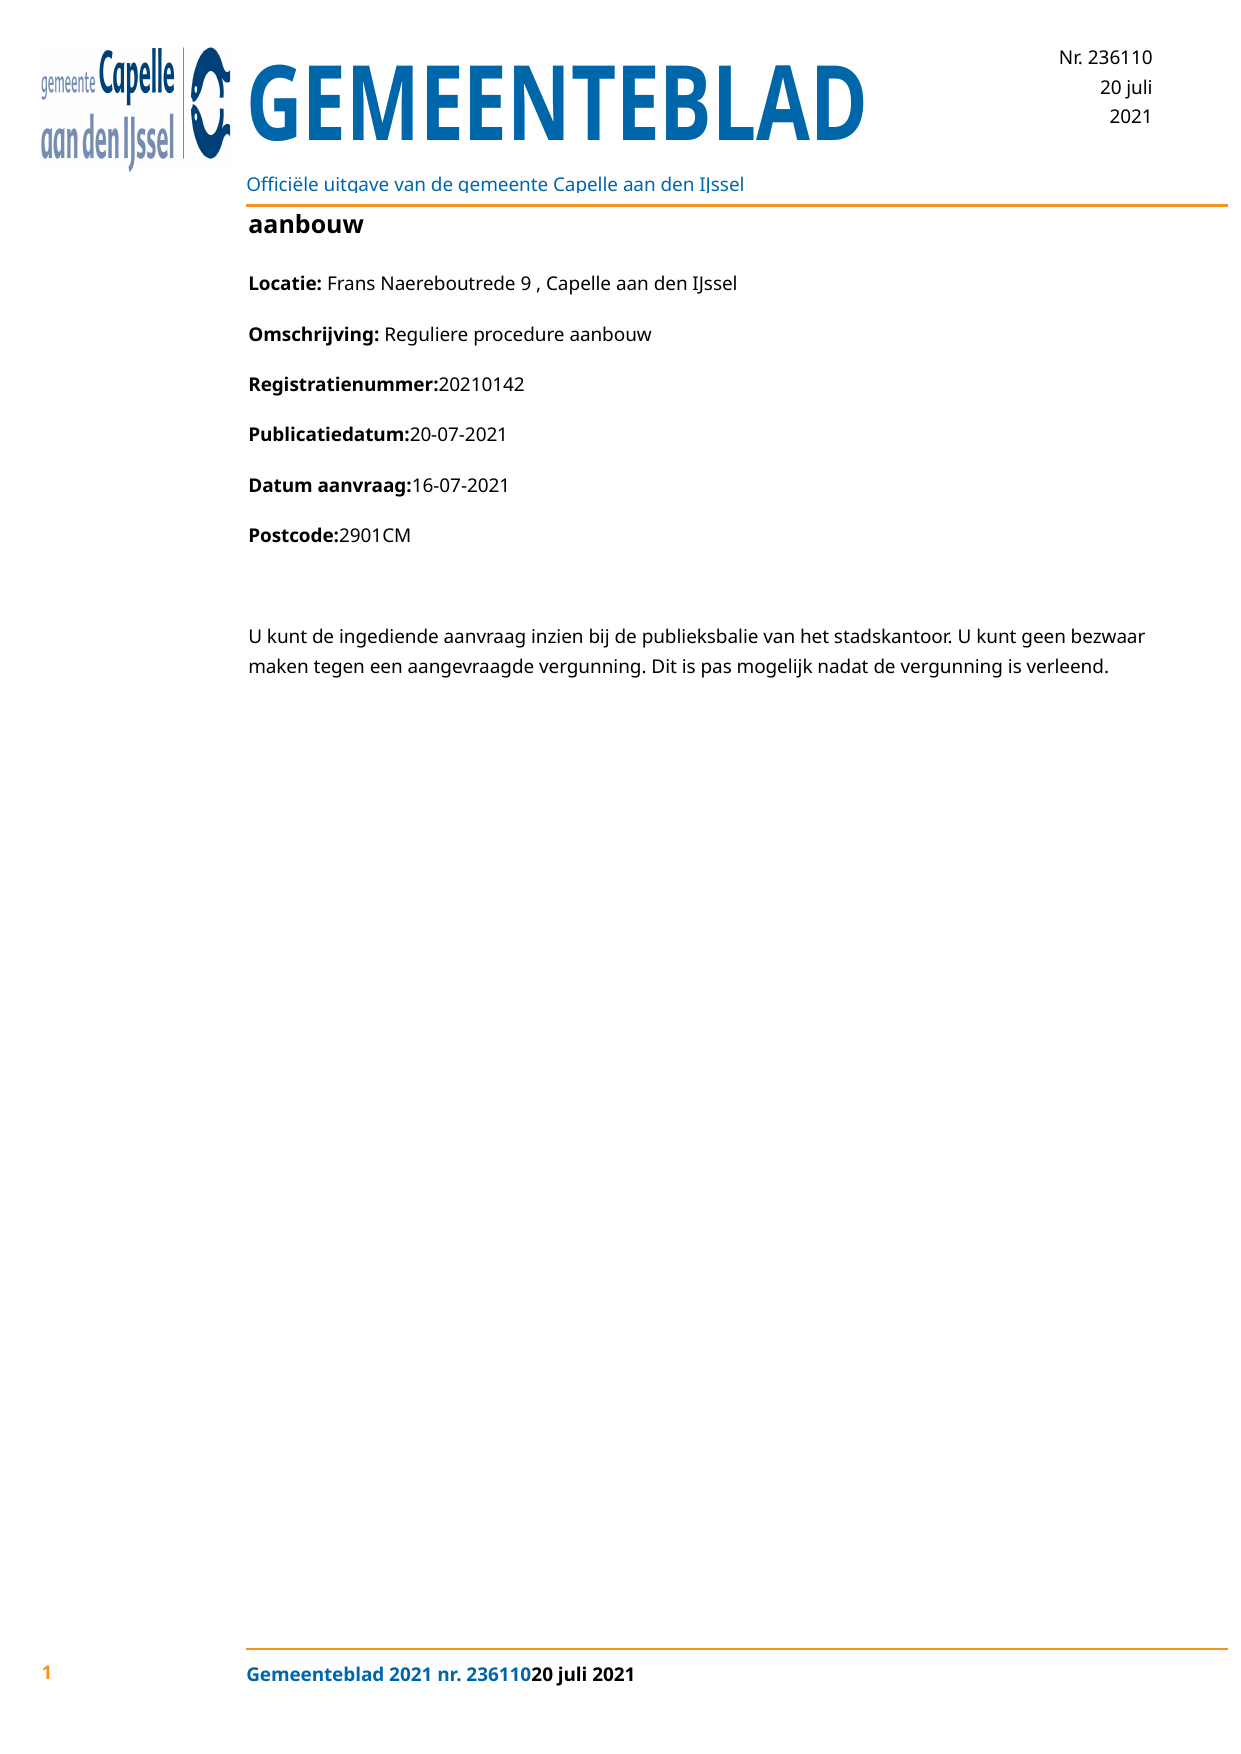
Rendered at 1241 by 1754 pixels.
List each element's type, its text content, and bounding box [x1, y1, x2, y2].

text Postcode:2901CM [248, 522, 1152, 548]
picture [41, 47, 231, 172]
text Omschrijving: Reguliere procedure aanbouw [248, 321, 1152, 346]
text Publicatiedatum:20-07-2021 [248, 422, 1152, 447]
text U kunt de ingediende aanvraag inzien bij de publieksbalie van het stadskantoor. U kunt geen bezwaar maken tegen een aangevraagde vergunning. Dit is pas mogelijk nadat de vergunning is verleend. [248, 623, 1152, 678]
text Locatie: Frans Naereboutrede 9 , Capelle aan den IJssel [248, 270, 1152, 296]
text Registratienummer:20210142 [248, 371, 1152, 397]
text Datum aanvraag:16-07-2021 [248, 472, 1152, 498]
text aanbouw [248, 207, 1152, 241]
